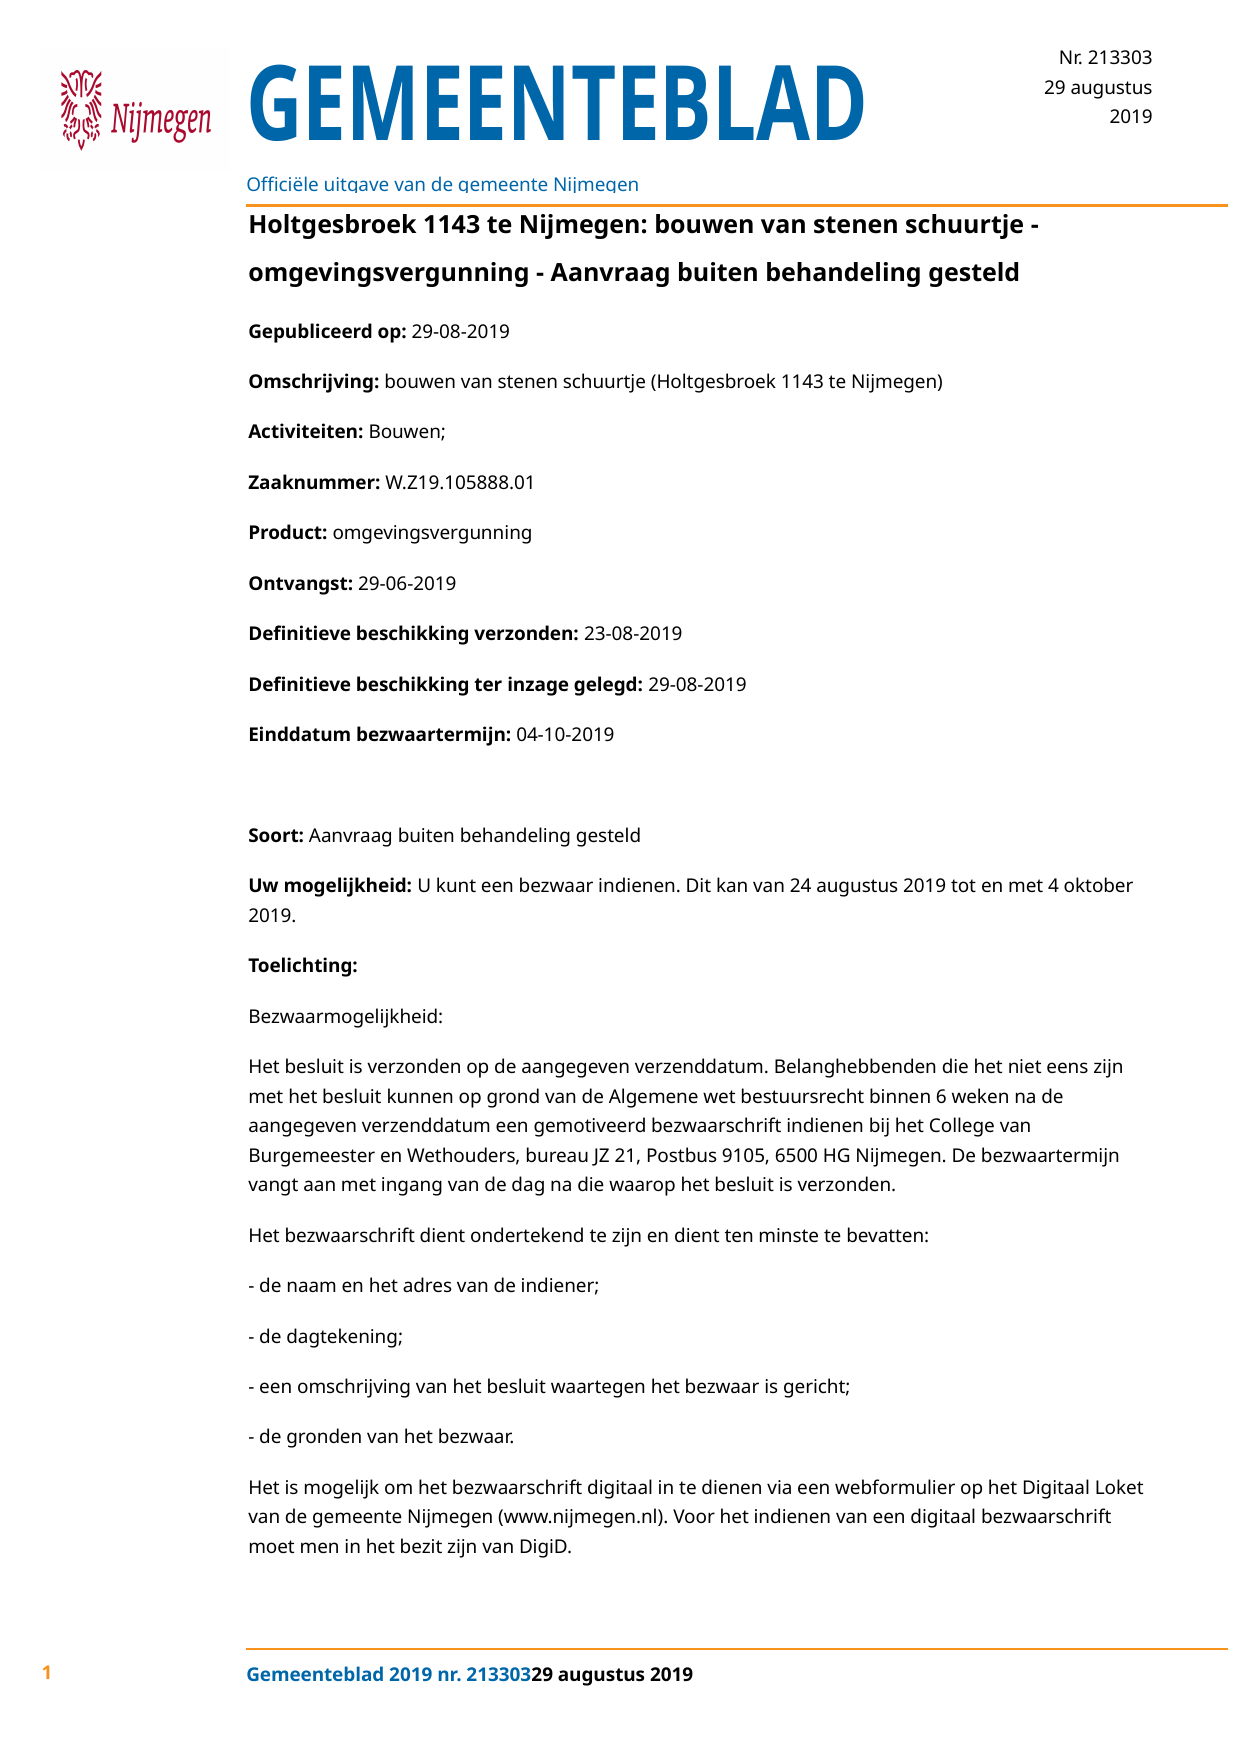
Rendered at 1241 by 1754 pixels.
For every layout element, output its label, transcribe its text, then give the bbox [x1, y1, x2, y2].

text Einddatum bezwaartermijn: 04-10-2019 [248, 721, 1152, 747]
text Toelichting: [248, 952, 1152, 978]
text - de naam en het adres van de indiener; [248, 1272, 1152, 1298]
text Bezwaarmogelijkheid: [248, 1003, 1152, 1029]
text Soort: Aanvraag buiten behandeling gesteld [248, 822, 1152, 848]
text Het bezwaarschrift dient ondertekend te zijn en dient ten minste te bevatten: [248, 1222, 1152, 1248]
text - een omschrijving van het besluit waartegen het bezwaar is gericht; [248, 1373, 1152, 1399]
text Zaaknummer: W.Z19.105888.01 [248, 469, 1152, 495]
text Het is mogelijk om het bezwaarschrift digitaal in te dienen via een webformulier op het Digitaal Loket van de gemeente Nijmegen (www.nijmegen.nl). Voor het indienen van een digitaal bezwaarschrift moet men in het bezit zijn van DigiD. [248, 1474, 1152, 1559]
text Product: omgevingsvergunning [248, 519, 1152, 545]
text Gepubliceerd op: 29-08-2019 [248, 318, 1152, 344]
text Definitieve beschikking verzonden: 23-08-2019 [248, 620, 1152, 646]
text Definitieve beschikking ter inzage gelegd: 29-08-2019 [248, 671, 1152, 697]
text Uw mogelijkheid: U kunt een bezwaar indienen. Dit kan van 24 augustus 2019 tot en met 4 oktober 2019. [248, 872, 1152, 928]
text Holtgesbroek 1143 te Nijmegen: bouwen van stenen schuurtje - omgevingsvergunning - Aanvraag buiten behandeling gesteld [248, 207, 1152, 288]
picture [41, 47, 231, 172]
text Activiteiten: Bouwen; [248, 419, 1152, 444]
text Omschrijving: bouwen van stenen schuurtje (Holtgesbroek 1143 te Nijmegen) [248, 368, 1152, 394]
text - de gronden van het bezwaar. [248, 1424, 1152, 1449]
text Het besluit is verzonden op de aangegeven verzenddatum. Belanghebbenden die het niet eens zijn met het besluit kunnen op grond van de Algemene wet bestuursrecht binnen 6 weken na de aangegeven verzenddatum een gemotiveerd bezwaarschrift indienen bij het College van Burgemeester en Wethouders, bureau JZ 21, Postbus 9105, 6500 HG Nijmegen. De bezwaartermijn vangt aan met ingang van de dag na die waarop het besluit is verzonden. [248, 1053, 1152, 1197]
text - de dagtekening; [248, 1323, 1152, 1349]
text Ontvangst: 29-06-2019 [248, 570, 1152, 596]
